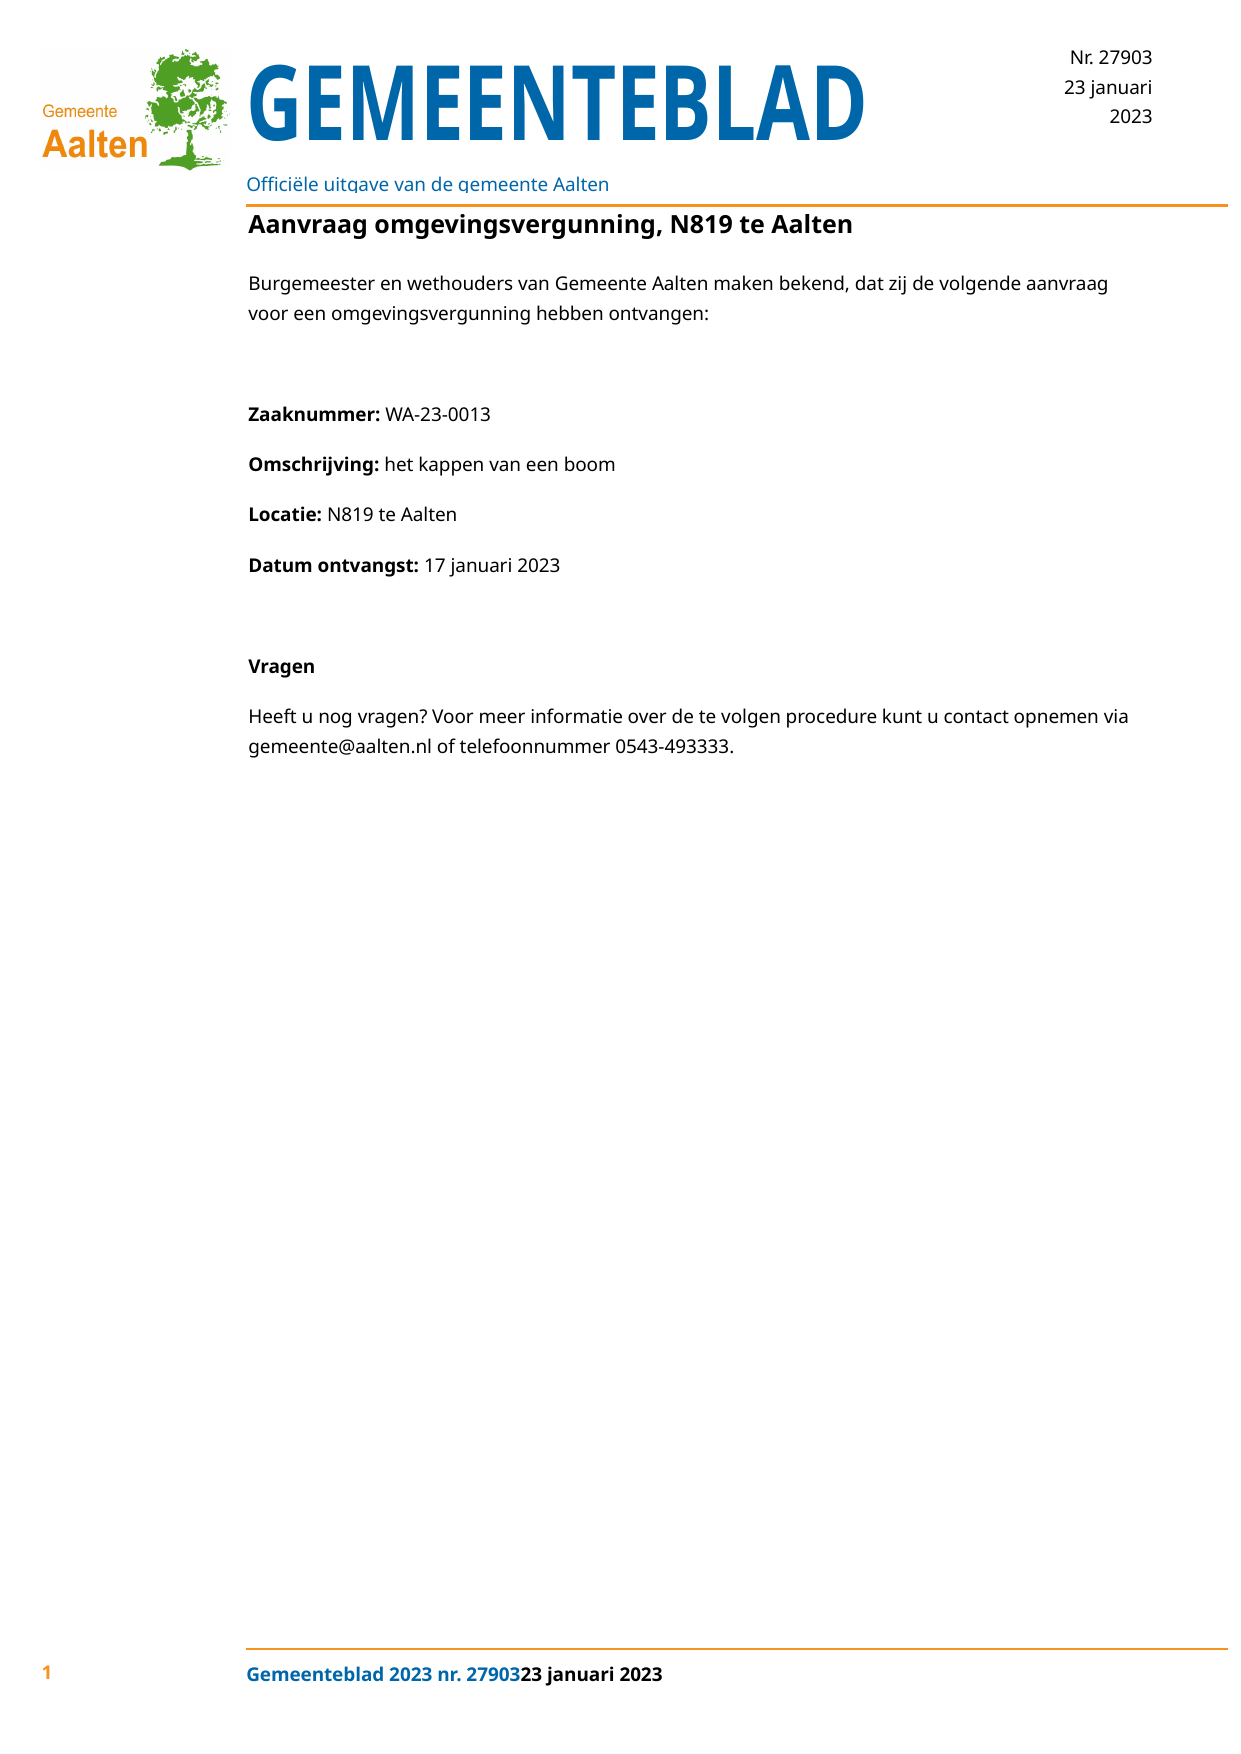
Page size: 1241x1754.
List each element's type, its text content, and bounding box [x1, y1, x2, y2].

text Aanvraag omgevingsvergunning, N819 te Aalten [248, 207, 1152, 241]
text Locatie: N819 te Aalten [248, 502, 1152, 527]
text Omschrijving: het kappen van een boom [248, 451, 1152, 477]
text Vragen [248, 653, 1152, 678]
text Zaaknummer: WA-23-0013 [248, 401, 1152, 426]
text Heeft u nog vragen? Voor meer informatie over de te volgen procedure kunt u contact opnemen via gemeente@aalten.nl of telefoonnummer 0543-493333. [248, 703, 1152, 758]
text Burgemeester en wethouders van Gemeente Aalten maken bekend, dat zij de volgende aanvraag voor een omgevingsvergunning hebben ontvangen: [248, 270, 1152, 326]
picture [41, 47, 231, 172]
text Datum ontvangst: 17 januari 2023 [248, 552, 1152, 578]
